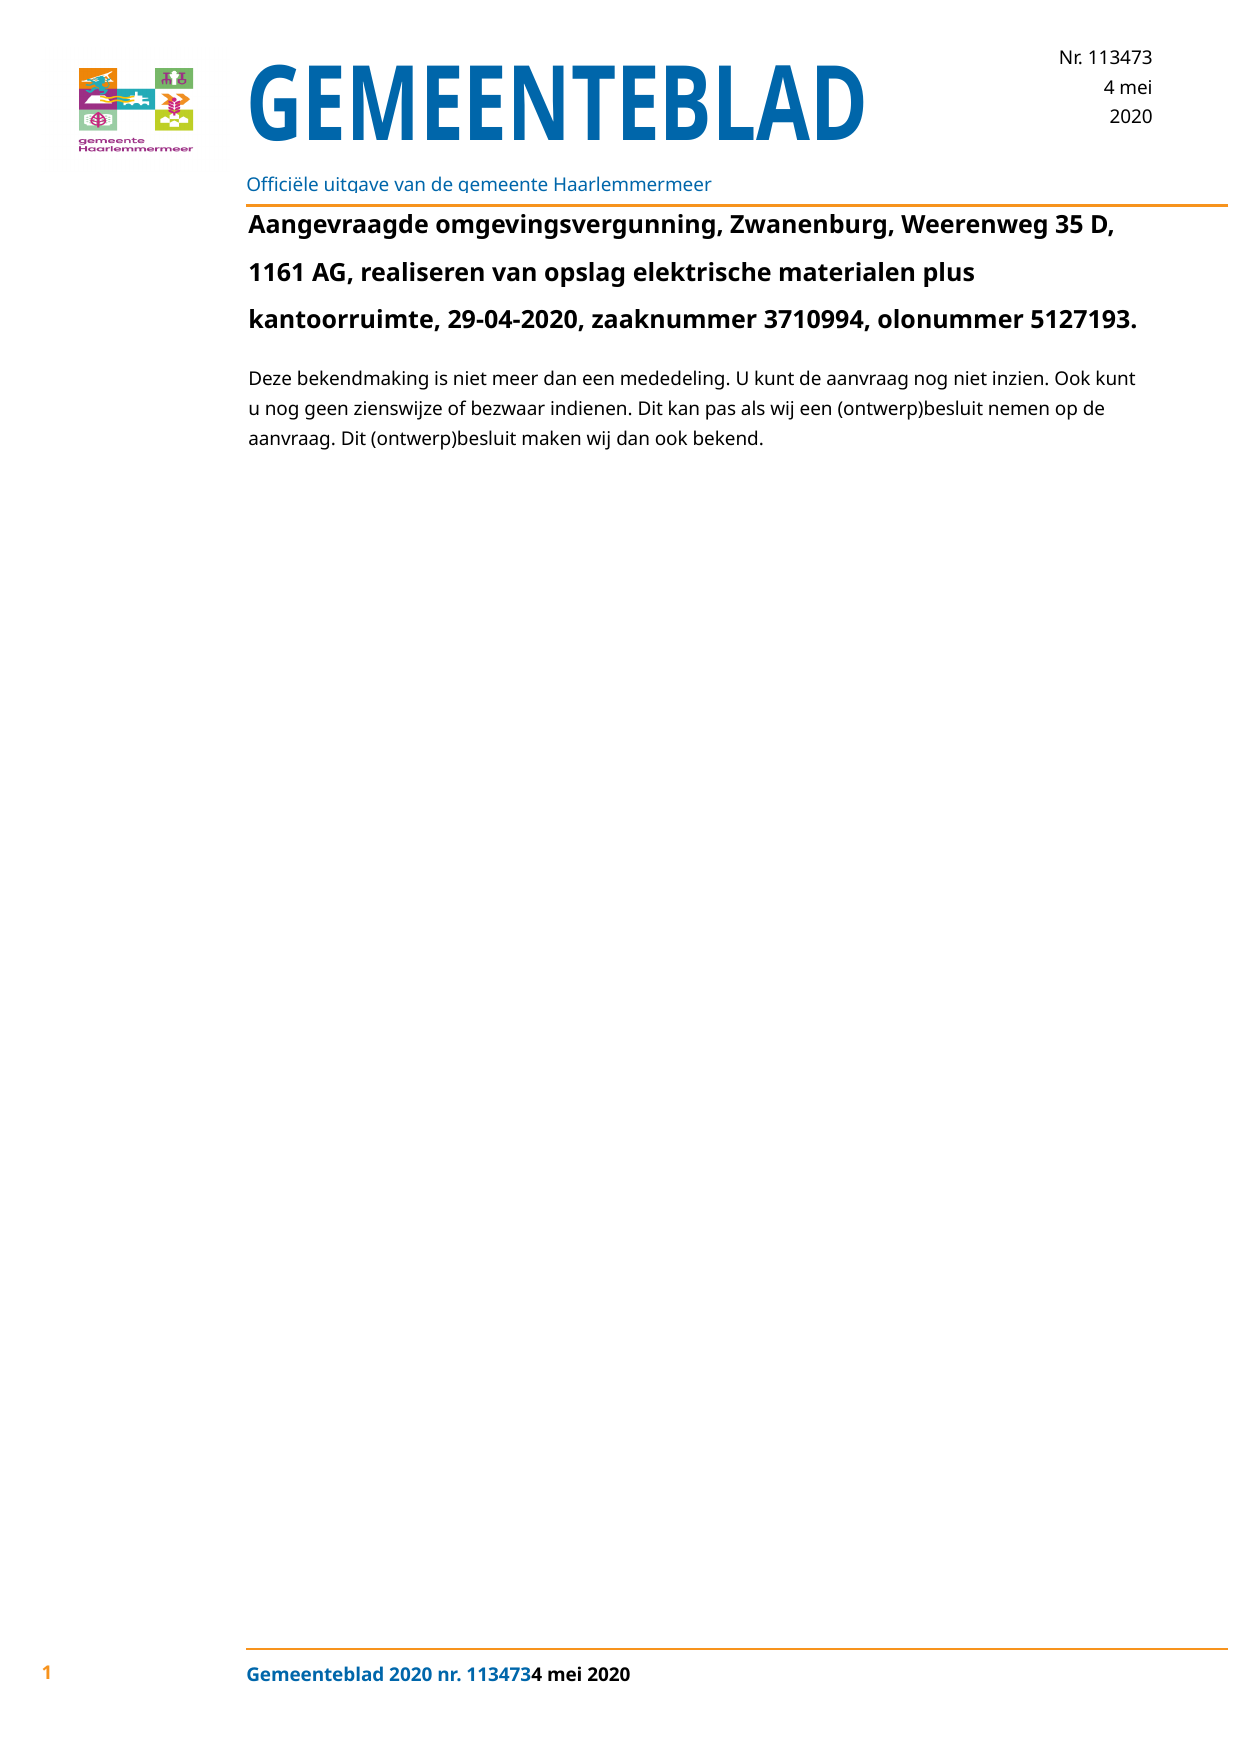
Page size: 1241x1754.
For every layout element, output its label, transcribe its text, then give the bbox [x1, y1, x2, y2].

text Aangevraagde omgevingsvergunning, Zwanenburg, Weerenweg 35 D, 1161 AG, realiseren van opslag elektrische materialen plus kantoorruimte, 29-04-2020, zaaknummer 3710994, olonummer 5127193. [248, 207, 1152, 336]
picture [41, 47, 231, 172]
text Deze bekendmaking is niet meer dan een mededeling. U kunt de aanvraag nog niet inzien. Ook kunt u nog geen zienswijze of bezwaar indienen. Dit kan pas als wij een (ontwerp)besluit nemen op de aanvraag. Dit (ontwerp)besluit maken wij dan ook bekend. [248, 366, 1152, 450]
